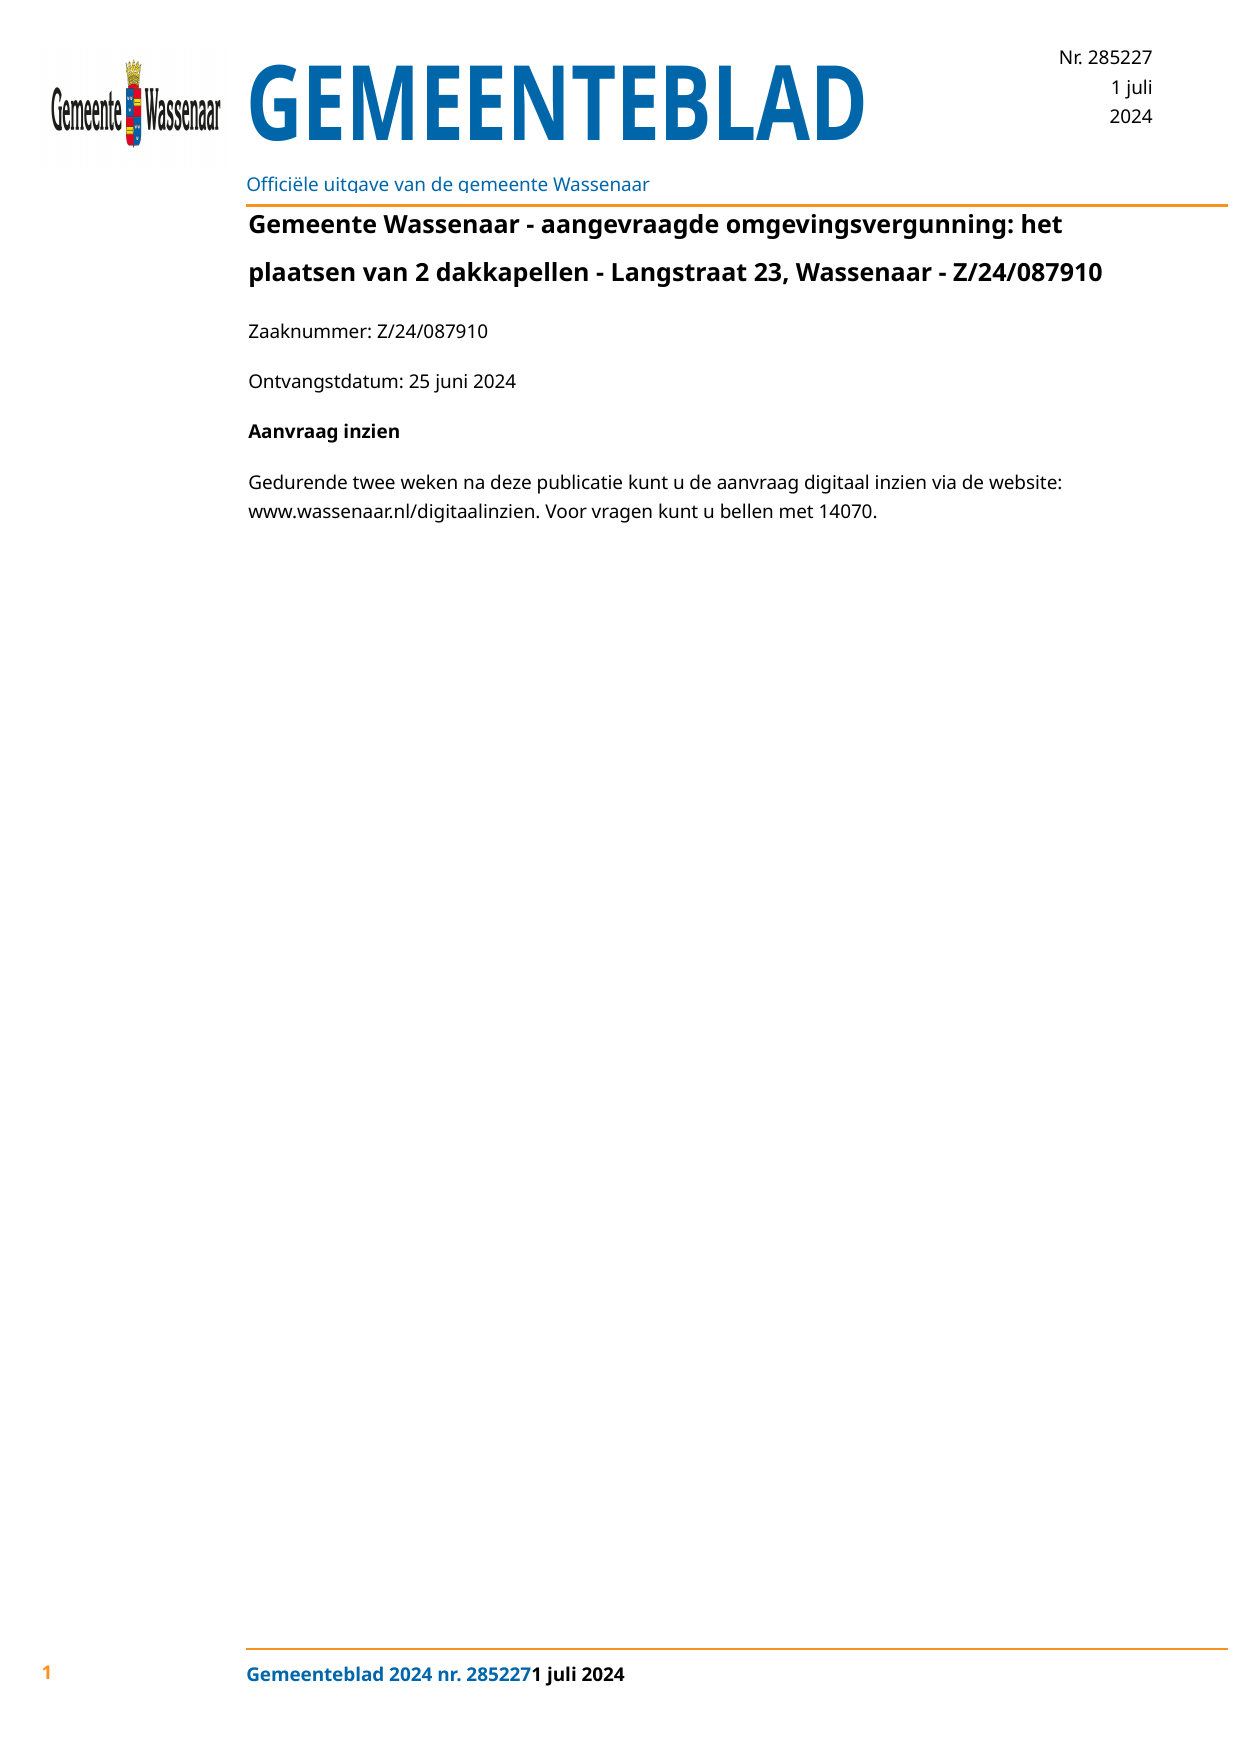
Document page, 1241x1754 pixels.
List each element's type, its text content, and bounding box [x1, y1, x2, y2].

text Gedurende twee weken na deze publicatie kunt u de aanvraag digitaal inzien via de website: www.wassenaar.nl/digitaalinzien. Voor vragen kunt u bellen met 14070. [248, 469, 1152, 524]
text Gemeente Wassenaar - aangevraagde omgevingsvergunning: het plaatsen van 2 dakkapellen - Langstraat 23, Wassenaar - Z/24/087910 [248, 207, 1152, 288]
text Zaaknummer: Z/24/087910 [248, 318, 1152, 344]
picture [41, 47, 231, 172]
text Ontvangstdatum: 25 juni 2024 [248, 368, 1152, 394]
text Aanvraag inzien [248, 419, 1152, 444]
